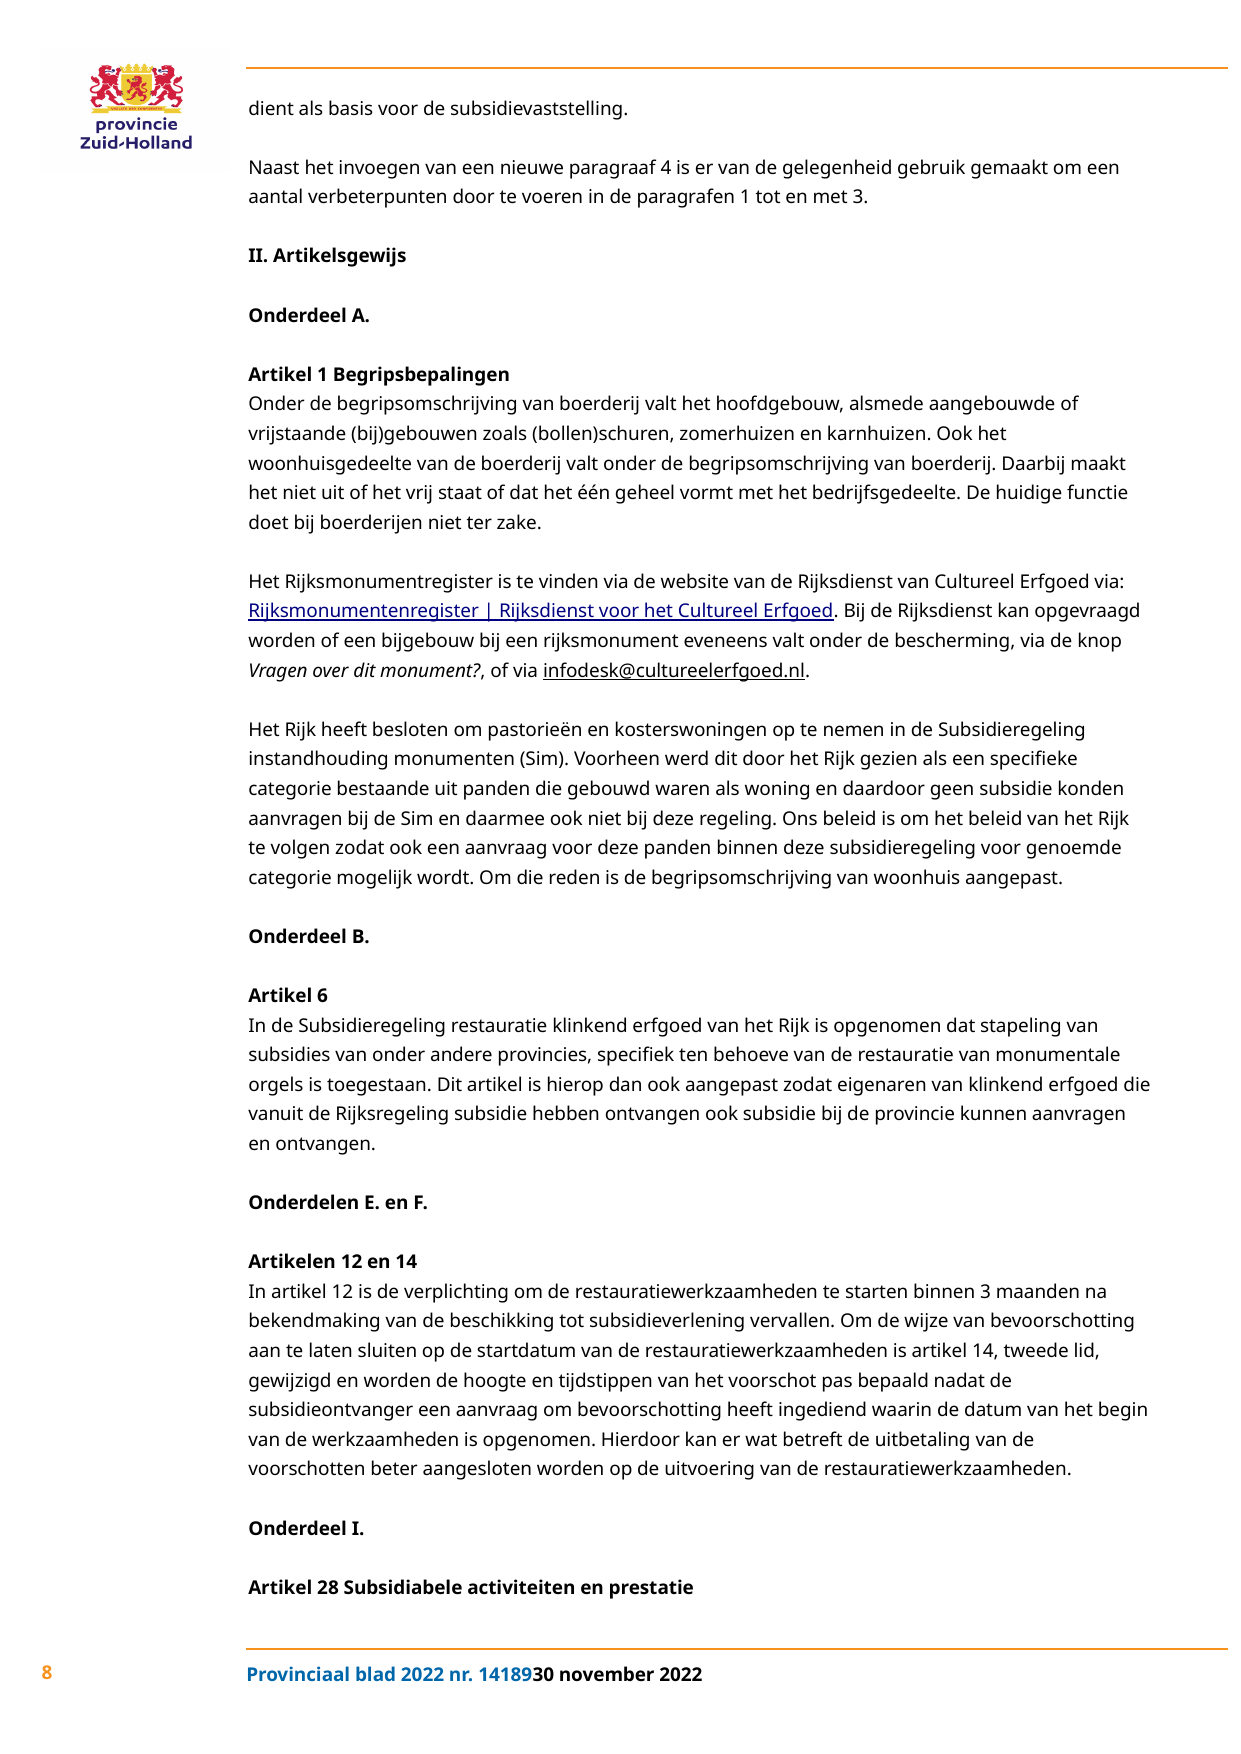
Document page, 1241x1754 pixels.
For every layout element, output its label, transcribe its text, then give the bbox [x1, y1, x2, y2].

picture [41, 47, 231, 172]
text In artikel 12 is de verplichting om de restauratiewerkzaamheden te starten binnen 3 maanden na bekendmaking van de beschikking tot subsidieverlening vervallen. Om de wijze van bevoorschotting aan te laten sluiten op de startdatum van de restauratiewerkzaamheden is artikel 14, tweede lid, gewijzigd en worden de hoogte en tijdstippen van het voorschot pas bepaald nadat de subsidieontvanger een aanvraag om bevoorschotting heeft ingediend waarin de datum van het begin van de werkzaamheden is opgenomen. Hierdoor kan er wat betreft de uitbetaling van de voorschotten beter aangesloten worden op de uitvoering van de restauratiewerkzaamheden. [248, 1278, 1152, 1481]
text Onderdeel A. [248, 302, 1152, 328]
text Onderdelen E. en F. [248, 1189, 1152, 1215]
text II. Artikelsgewijs [248, 243, 1152, 268]
text Artikel 6 [248, 982, 1152, 1008]
text Onderdeel B. [248, 923, 1152, 949]
text Naast het invoegen van een nieuwe paragraaf 4 is er van de gelegenheid gebruik gemaakt om een aantal verbeterpunten door te voeren in de paragrafen 1 tot en met 3. [248, 154, 1152, 209]
text In de Subsidieregeling restauratie klinkend erfgoed van het Rijk is opgenomen dat stapeling van subsidies van onder andere provincies, specifiek ten behoeve van de restauratie van monumentale orgels is toegestaan. Dit artikel is hierop dan ook aangepast zodat eigenaren van klinkend erfgoed die vanuit de Rijksregeling subsidie hebben ontvangen ook subsidie bij de provincie kunnen aanvragen en ontvangen. [248, 1012, 1152, 1156]
text Artikel 1 Begripsbepalingen [248, 361, 1152, 387]
text Onderdeel I. [248, 1515, 1152, 1541]
text Het Rijk heeft besloten om pastorieën en kosterswoningen op te nemen in de Subsidieregeling instandhouding monumenten (Sim). Voorheen werd dit door het Rijk gezien als een specifieke categorie bestaande uit panden die gebouwd waren als woning en daardoor geen subsidie konden aanvragen bij de Sim en daarmee ook niet bij deze regeling. Ons beleid is om het beleid van het Rijk te volgen zodat ook een aanvraag voor deze panden binnen deze subsidieregeling voor genoemde categorie mogelijk wordt. Om die reden is de begripsomschrijving van woonhuis aangepast. [248, 716, 1152, 890]
text dient als basis voor de subsidievaststelling. [248, 95, 1152, 121]
text Onder de begripsomschrijving van boerderij valt het hoofdgebouw, alsmede aangebouwde of vrijstaande (bij)gebouwen zoals (bollen)schuren, zomerhuizen en karnhuizen. Ook het woonhuisgedeelte van de boerderij valt onder de begripsomschrijving van boerderij. Daarbij maakt het niet uit of het vrij staat of dat het één geheel vormt met het bedrijfsgedeelte. De huidige functie doet bij boerderijen niet ter zake. [248, 391, 1152, 535]
text Artikelen 12 en 14 [248, 1248, 1152, 1274]
text Artikel 28 Subsidiabele activiteiten en prestatie [248, 1574, 1152, 1600]
text Het Rijksmonumentregister is te vinden via de website van de Rijksdienst van Cultureel Erfgoed via: Rijksmonumentenregister | Rijksdienst voor het Cultureel Erfgoed. Bij de Rijksdienst kan opgevraagd worden of een bijgebouw bij een rijksmonument eveneens valt onder de bescherming, via de knop Vragen over dit monument?, of via infodesk@cultureelerfgoed.nl. [248, 568, 1152, 683]
